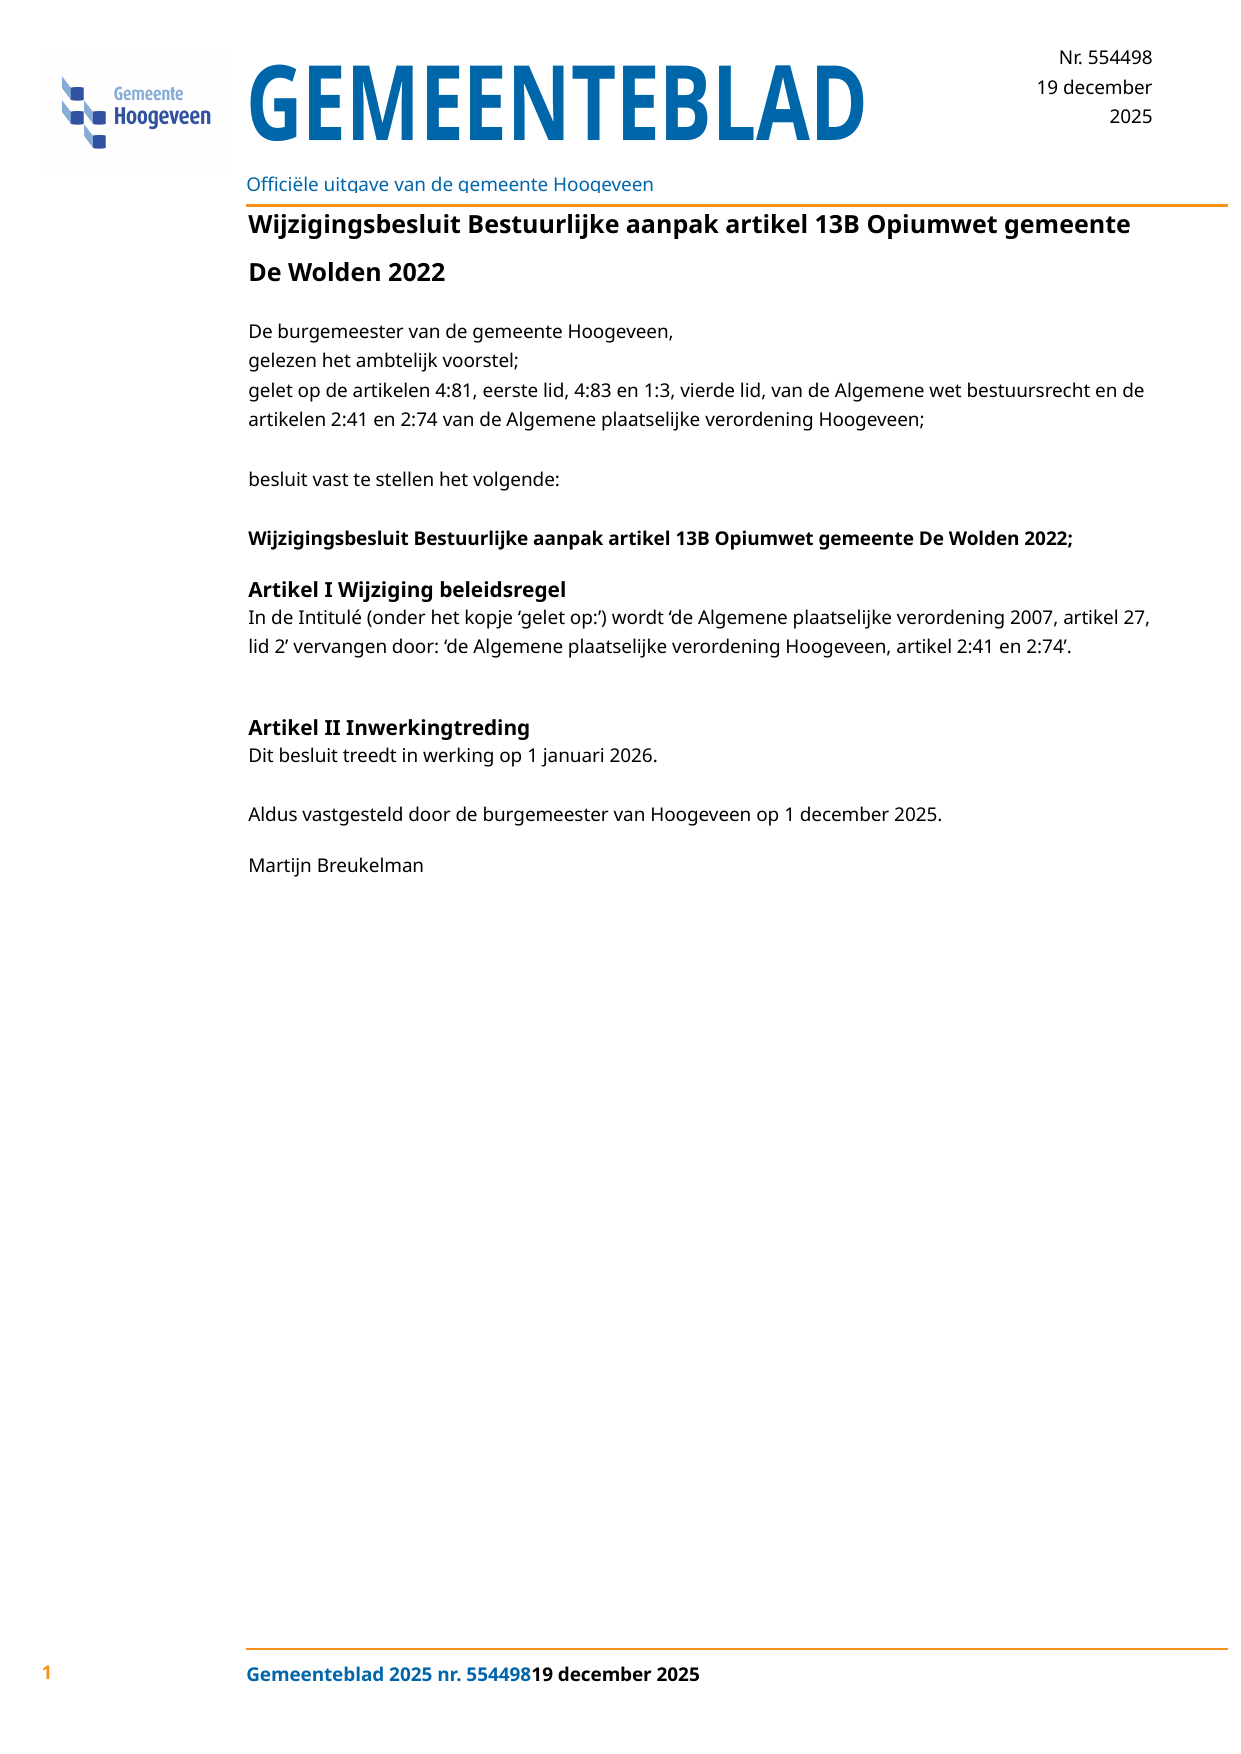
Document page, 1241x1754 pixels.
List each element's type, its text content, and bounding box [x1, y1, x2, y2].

text gelet op de artikelen 4:81, eerste lid, 4:83 en 1:3, vierde lid, van de Algemene wet bestuursrecht en de artikelen 2:41 en 2:74 van de Algemene plaatselijke verordening Hoogeveen; [248, 377, 1152, 432]
text Aldus vastgesteld door de burgemeester van Hoogeveen op 1 december 2025. [248, 801, 1152, 827]
text De burgemeester van de gemeente Hoogeveen, [248, 318, 1152, 344]
text Wijzigingsbesluit Bestuurlijke aanpak artikel 13B Opiumwet gemeente De Wolden 2022 [248, 207, 1152, 288]
text Artikel II Inwerkingtreding [248, 713, 1152, 742]
text Martijn Breukelman [248, 852, 1152, 878]
text Wijzigingsbesluit Bestuurlijke aanpak artikel 13B Opiumwet gemeente De Wolden 2022; [248, 525, 1152, 551]
text besluit vast te stellen het volgende: [248, 466, 1152, 492]
text Dit besluit treedt in werking op 1 januari 2026. [248, 742, 1152, 768]
picture [41, 47, 231, 172]
text In de Intitulé (onder het kopje ‘gelet op:’) wordt ‘de Algemene plaatselijke verordening 2007, artikel 27, lid 2’ vervangen door: ‘de Algemene plaatselijke verordening Hoogeveen, artikel 2:41 en 2:74’. [248, 604, 1152, 659]
text gelezen het ambtelijk voorstel; [248, 347, 1152, 373]
text Artikel I Wijziging beleidsregel [248, 575, 1152, 604]
